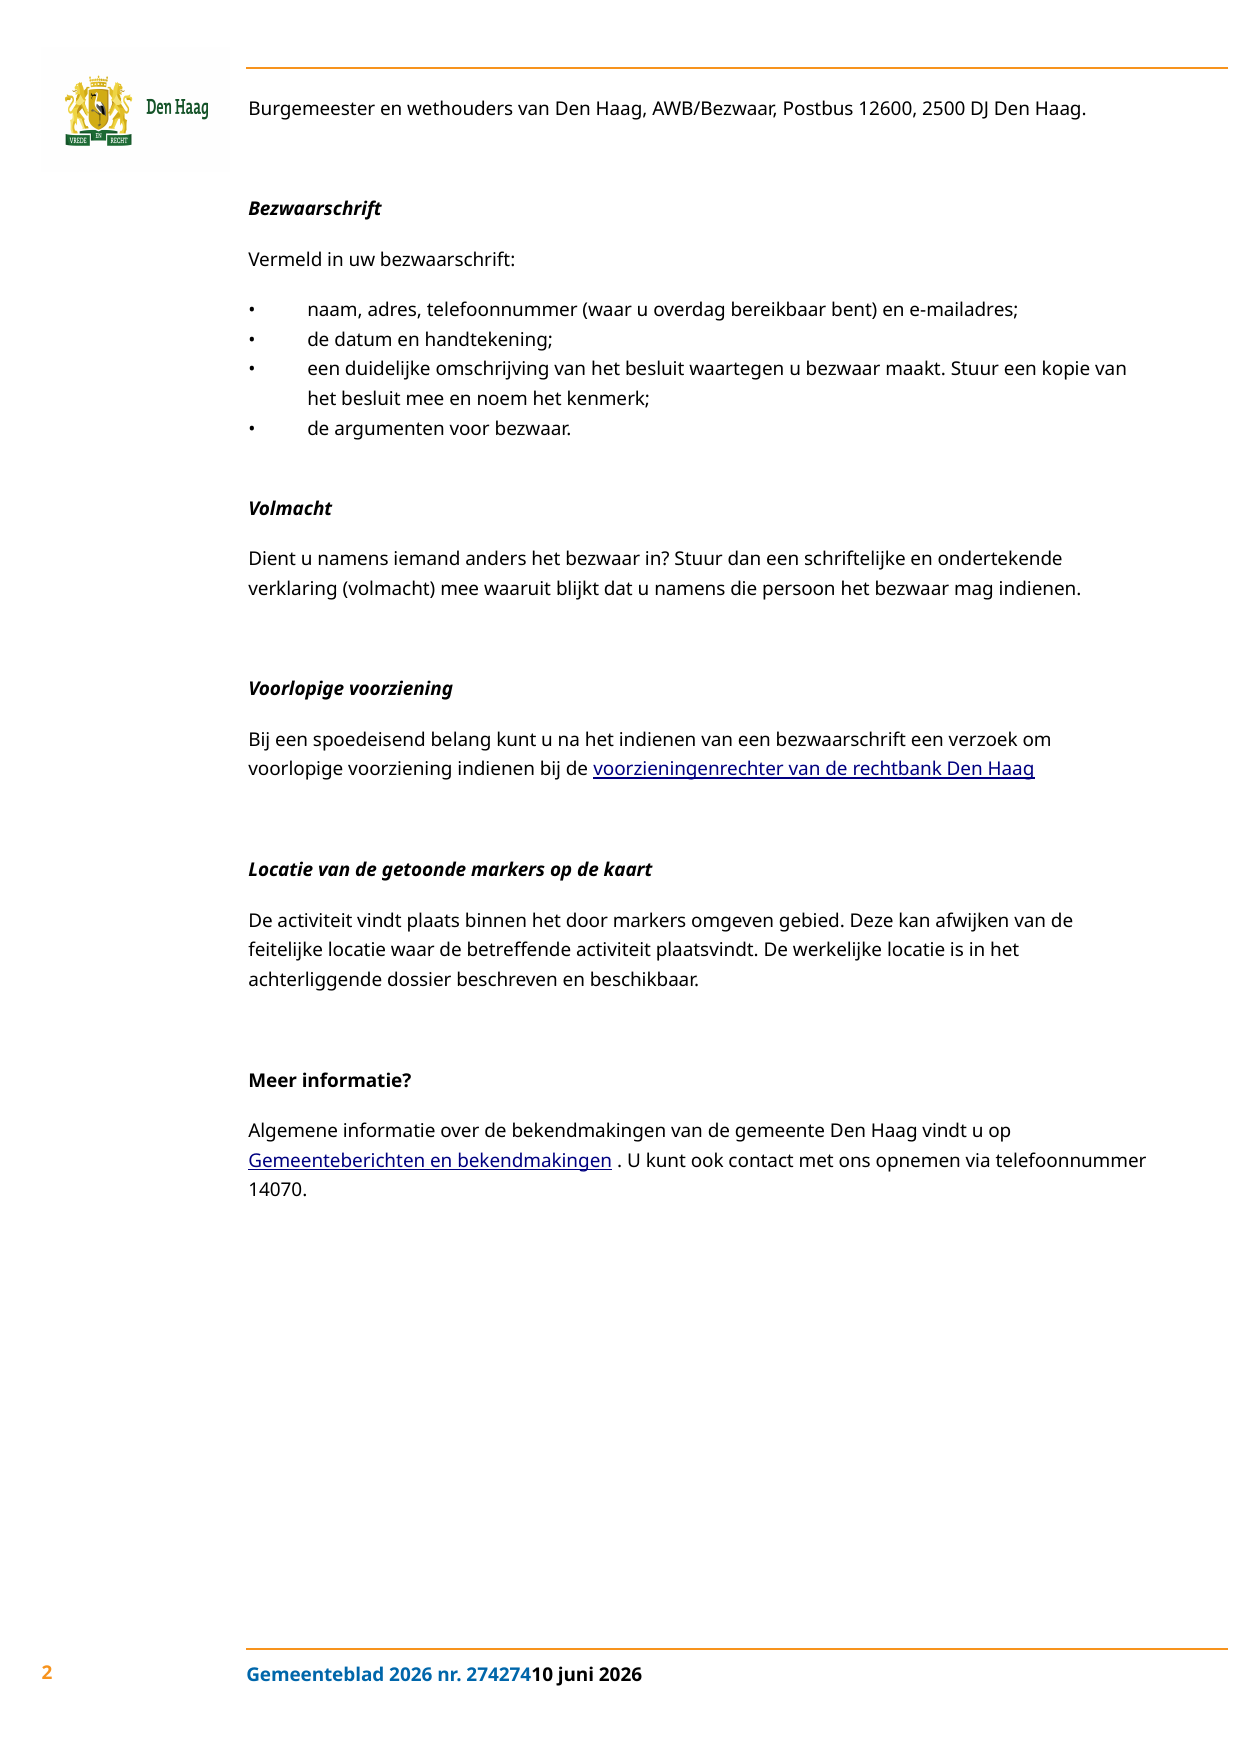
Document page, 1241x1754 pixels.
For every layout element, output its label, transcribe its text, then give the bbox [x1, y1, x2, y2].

text Dient u namens iemand anders het bezwaar in? Stuur dan een schriftelijke en ondertekende verklaring (volmacht) mee waaruit blijkt dat u namens die persoon het bezwaar mag indienen. [248, 545, 1152, 601]
text De activiteit vindt plaats binnen het door markers omgeven gebied. Deze kan afwijken van de feitelijke locatie waar de betreffende activiteit plaatsvindt. De werkelijke locatie is in het achterliggende dossier beschreven en beschikbaar. [248, 907, 1152, 992]
text Algemene informatie over de bekendmakingen van de gemeente Den Haag vindt u op Gemeenteberichten en bekendmakingen . U kunt ook contact met ons opnemen via telefoonnummer 14070. [248, 1117, 1152, 1202]
text Locatie van de getoonde markers op de kaart [248, 856, 1152, 882]
text Burgemeester en wethouders van Den Haag, AWB/Bezwaar, Postbus 12600, 2500 DJ Den Haag. [248, 95, 1152, 121]
list de datum en handtekening; [248, 326, 1152, 352]
text Vermeld in uw bezwaarschrift: [248, 246, 1152, 272]
picture [41, 47, 231, 172]
list de argumenten voor bezwaar. [248, 415, 1152, 441]
text Volmacht [248, 495, 1152, 521]
list een duidelijke omschrijving van het besluit waartegen u bezwaar maakt. Stuur een kopie van het besluit mee en noem het kenmerk; [248, 356, 1152, 411]
text Voorlopige voorziening [248, 676, 1152, 701]
text Bezwaarschrift [248, 196, 1152, 221]
text Meer informatie? [248, 1067, 1152, 1093]
list naam, adres, telefoonnummer (waar u overdag bereikbaar bent) en e-mailadres; [248, 296, 1152, 322]
text Bij een spoedeisend belang kunt u na het indienen van een bezwaarschrift een verzoek om voorlopige voorziening indienen bij de voorzieningenrechter van de rechtbank Den Haag [248, 726, 1152, 781]
